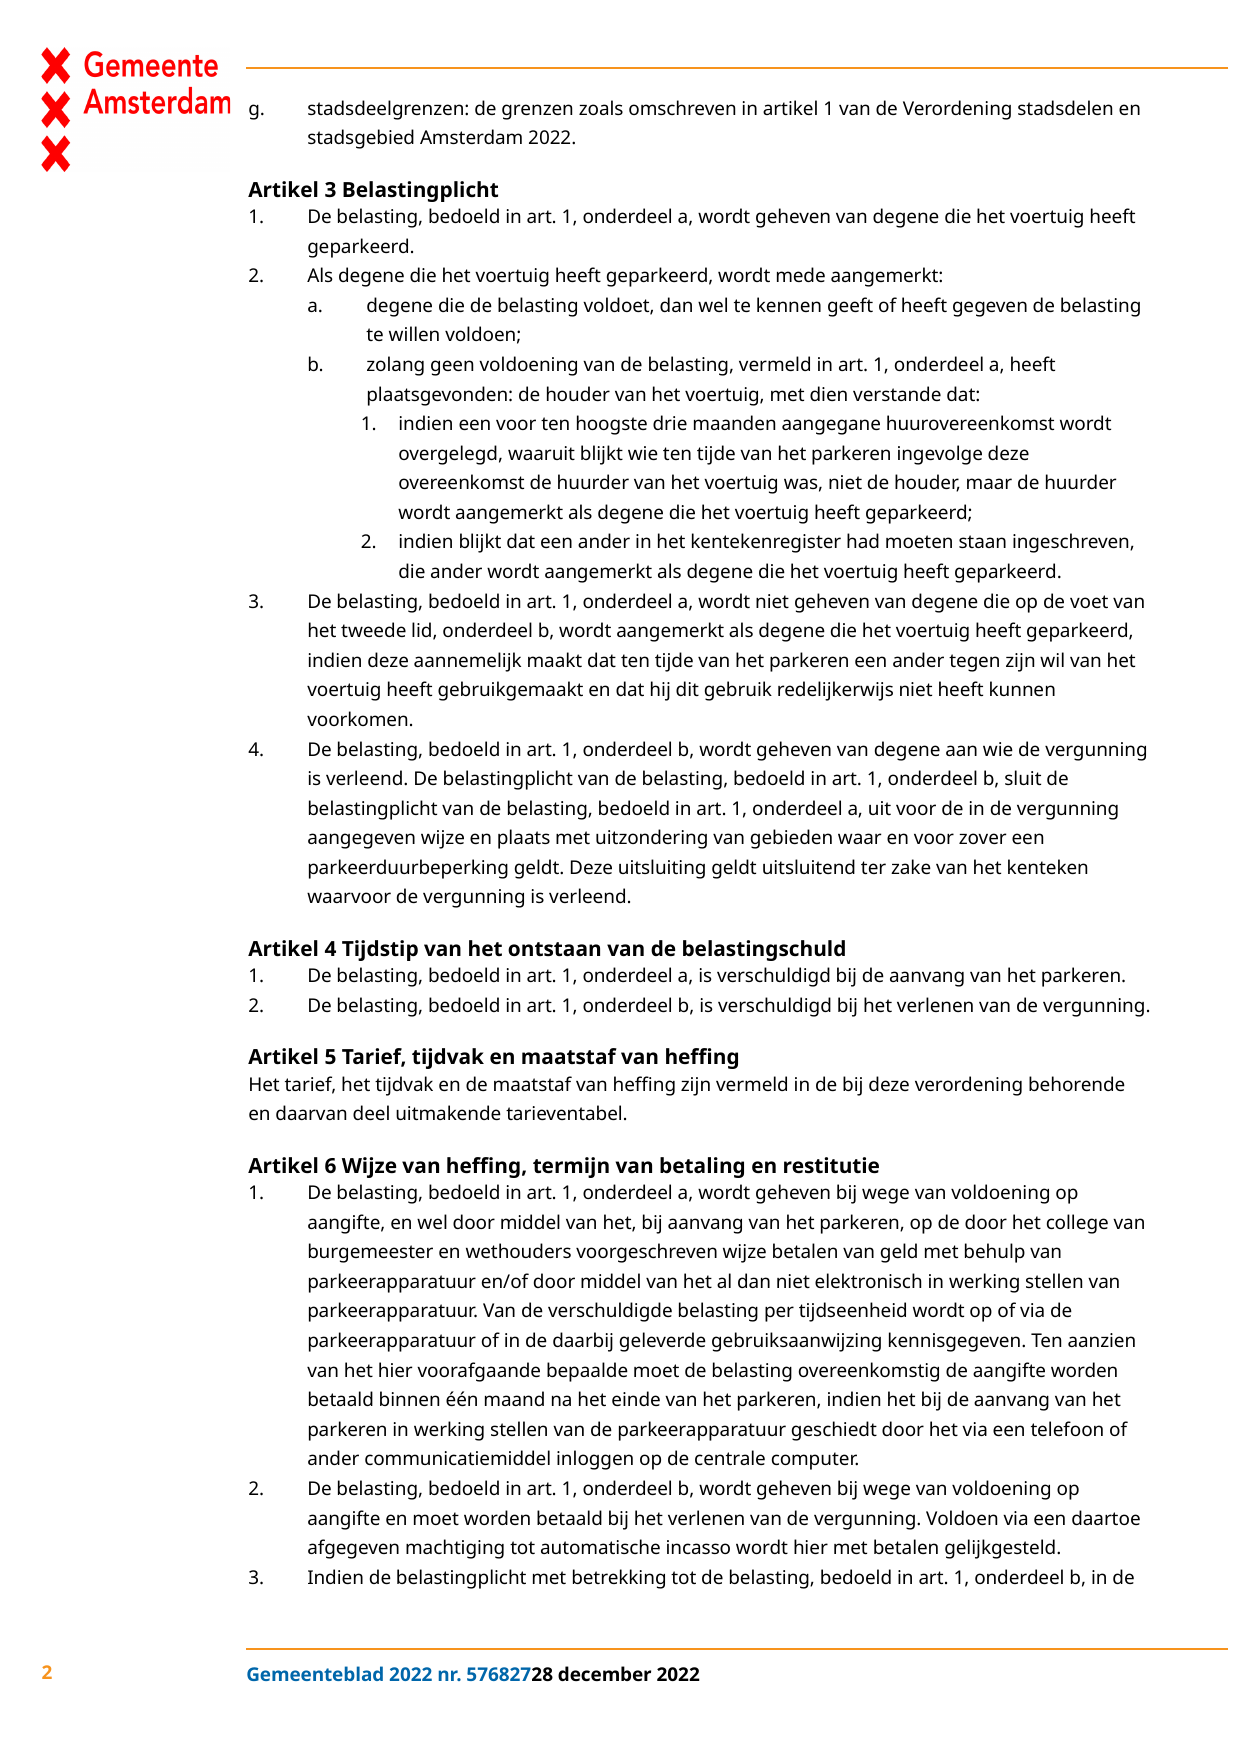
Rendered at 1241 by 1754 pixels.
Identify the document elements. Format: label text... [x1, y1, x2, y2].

picture [41, 47, 231, 172]
list De belasting, bedoeld in art. 1, onderdeel a, wordt geheven bij wege van voldoening op aangifte, en wel door middel van het, bij aanvang van het parkeren, op de door het college van burgemeester en wethouders voorgeschreven wijze betalen van geld met behulp van parkeerapparatuur en/of door middel van het al dan niet elektronisch in werking stellen van parkeerapparatuur. Van de verschuldigde belasting per tijdseenheid wordt op of via de parkeerapparatuur of in de daarbij geleverde gebruiksaanwijzing kennisgegeven. Ten aanzien van het hier voorafgaande bepaalde moet de belasting overeenkomstig de aangifte worden betaald binnen één maand na het einde van het parkeren, indien het bij de aanvang van het parkeren in werking stellen van de parkeerapparatuur geschiedt door het via een telefoon of ander communicatiemiddel inloggen op de centrale computer. [248, 1179, 1152, 1471]
text Artikel 3 Belastingplicht [248, 175, 1152, 203]
text Artikel 5 Tarief, tijdvak en maatstaf van heffing [248, 1042, 1152, 1071]
text Het tarief, het tijdvak en de maatstaf van heffing zijn vermeld in de bij deze verordening behorende en daarvan deel uitmakende tarieventabel. [248, 1071, 1152, 1126]
list degene die de belasting voldoet, dan wel te kennen geeft of heeft gegeven de belasting te willen voldoen; [307, 292, 1152, 347]
list indien blijkt dat een ander in het kentekenregister had moeten staan ingeschreven, die ander wordt aangemerkt als degene die het voertuig heeft geparkeerd. [361, 529, 1152, 584]
list De belasting, bedoeld in art. 1, onderdeel a, wordt geheven van degene die het voertuig heeft geparkeerd. [248, 203, 1152, 258]
list De belasting, bedoeld in art. 1, onderdeel a, is verschuldigd bij de aanvang van het parkeren. [248, 962, 1152, 988]
text Artikel 4 Tijdstip van het ontstaan van de belastingschuld [248, 934, 1152, 962]
list Indien de belastingplicht met betrekking tot de belasting, bedoeld in art. 1, onderdeel b, in de [248, 1564, 1152, 1590]
list indien een voor ten hoogste drie maanden aangegane huurovereenkomst wordt overgelegd, waaruit blijkt wie ten tijde van het parkeren ingevolge deze overeenkomst de huurder van het voertuig was, niet de houder, maar de huurder wordt aangemerkt als degene die het voertuig heeft geparkeerd; [361, 410, 1152, 525]
list De belasting, bedoeld in art. 1, onderdeel a, wordt niet geheven van degene die op de voet van het tweede lid, onderdeel b, wordt aangemerkt als degene die het voertuig heeft geparkeerd, indien deze aannemelijk maakt dat ten tijde van het parkeren een ander tegen zijn wil van het voertuig heeft gebruikgemaakt en dat hij dit gebruik redelijkerwijs niet heeft kunnen voorkomen. [248, 588, 1152, 732]
list Als degene die het voertuig heeft geparkeerd, wordt mede aangemerkt: [248, 262, 1152, 288]
list De belasting, bedoeld in art. 1, onderdeel b, wordt geheven bij wege van voldoening op aangifte en moet worden betaald bij het verlenen van de vergunning. Voldoen via een daartoe afgegeven machtiging tot automatische incasso wordt hier met betalen gelijkgesteld. [248, 1475, 1152, 1560]
text Artikel 6 Wijze van heffing, termijn van betaling en restitutie [248, 1151, 1152, 1179]
list De belasting, bedoeld in art. 1, onderdeel b, is verschuldigd bij het verlenen van de vergunning. [248, 992, 1152, 1018]
list stadsdeelgrenzen: de grenzen zoals omschreven in artikel 1 van de Verordening stadsdelen en stadsgebied Amsterdam 2022. [248, 95, 1152, 150]
list zolang geen voldoening van de belasting, vermeld in art. 1, onderdeel a, heeft plaatsgevonden: de houder van het voertuig, met dien verstande dat: [307, 351, 1152, 406]
list De belasting, bedoeld in art. 1, onderdeel b, wordt geheven van degene aan wie de vergunning is verleend. De belastingplicht van de belasting, bedoeld in art. 1, onderdeel b, sluit de belastingplicht van de belasting, bedoeld in art. 1, onderdeel a, uit voor de in de vergunning aangegeven wijze en plaats met uitzondering van gebieden waar en voor zover een parkeerduurbeperking geldt. Deze uitsluiting geldt uitsluitend ter zake van het kenteken waarvoor de vergunning is verleend. [248, 736, 1152, 909]
